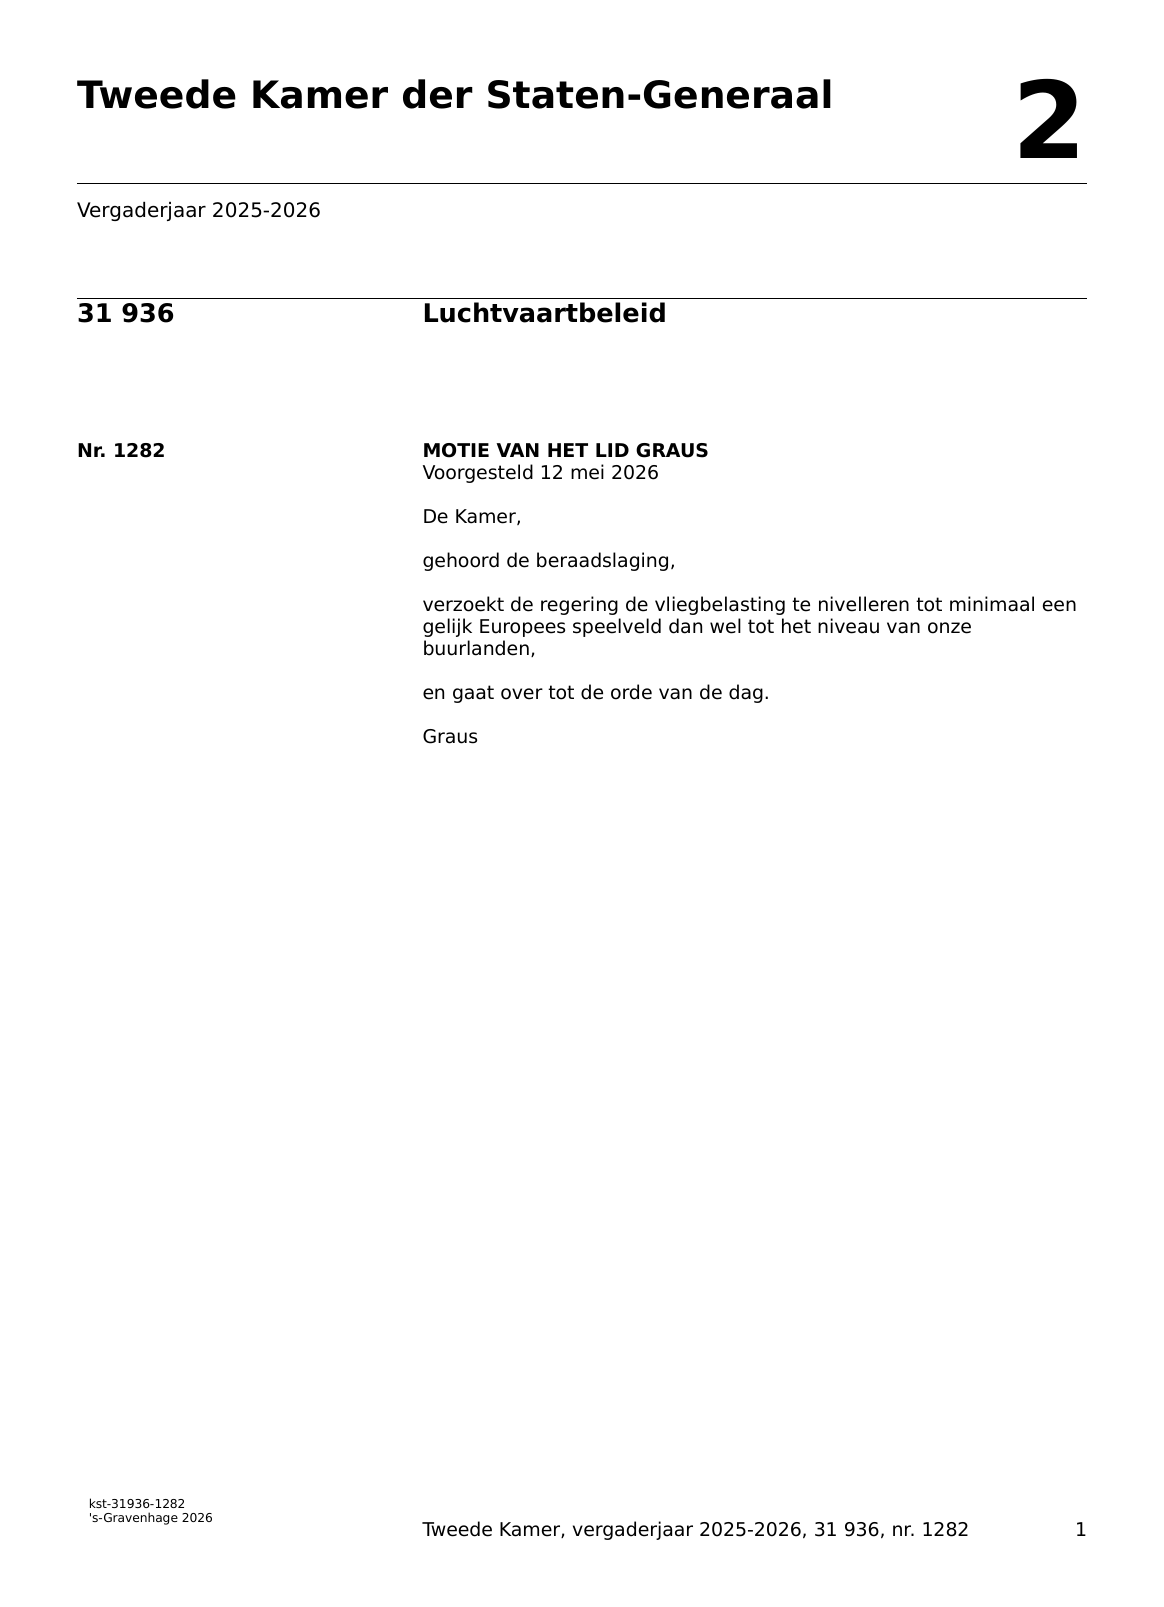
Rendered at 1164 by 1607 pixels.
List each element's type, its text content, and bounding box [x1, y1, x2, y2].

text kst-31936-1282 [88, 1497, 323, 1511]
text Graus [422, 726, 1087, 748]
table_header 2 [886, 59, 1087, 183]
text De Kamer, [422, 506, 1087, 528]
table_header Tweede Kamer der Staten-Generaal [77, 59, 886, 183]
text gehoord de beraadslaging, [422, 550, 1087, 572]
text 's-Gravenhage 2026 [88, 1511, 323, 1525]
subtitle 31 936 Luchtvaartbeleid [77, 299, 1087, 329]
table_cell Vergaderjaar 2025-2026 [77, 184, 1087, 298]
text verzoekt de regering de vliegbelasting te nivelleren tot minimaal een gelijk Europees speelveld dan wel tot het niveau van onze buurlanden, [422, 594, 1087, 660]
text Voorgesteld 12 mei 2026 [422, 462, 1087, 484]
text en gaat over tot de orde van de dag. [422, 682, 1087, 704]
subtitle Nr. 1282 MOTIE VAN HET LID GRAUS [77, 440, 1087, 462]
